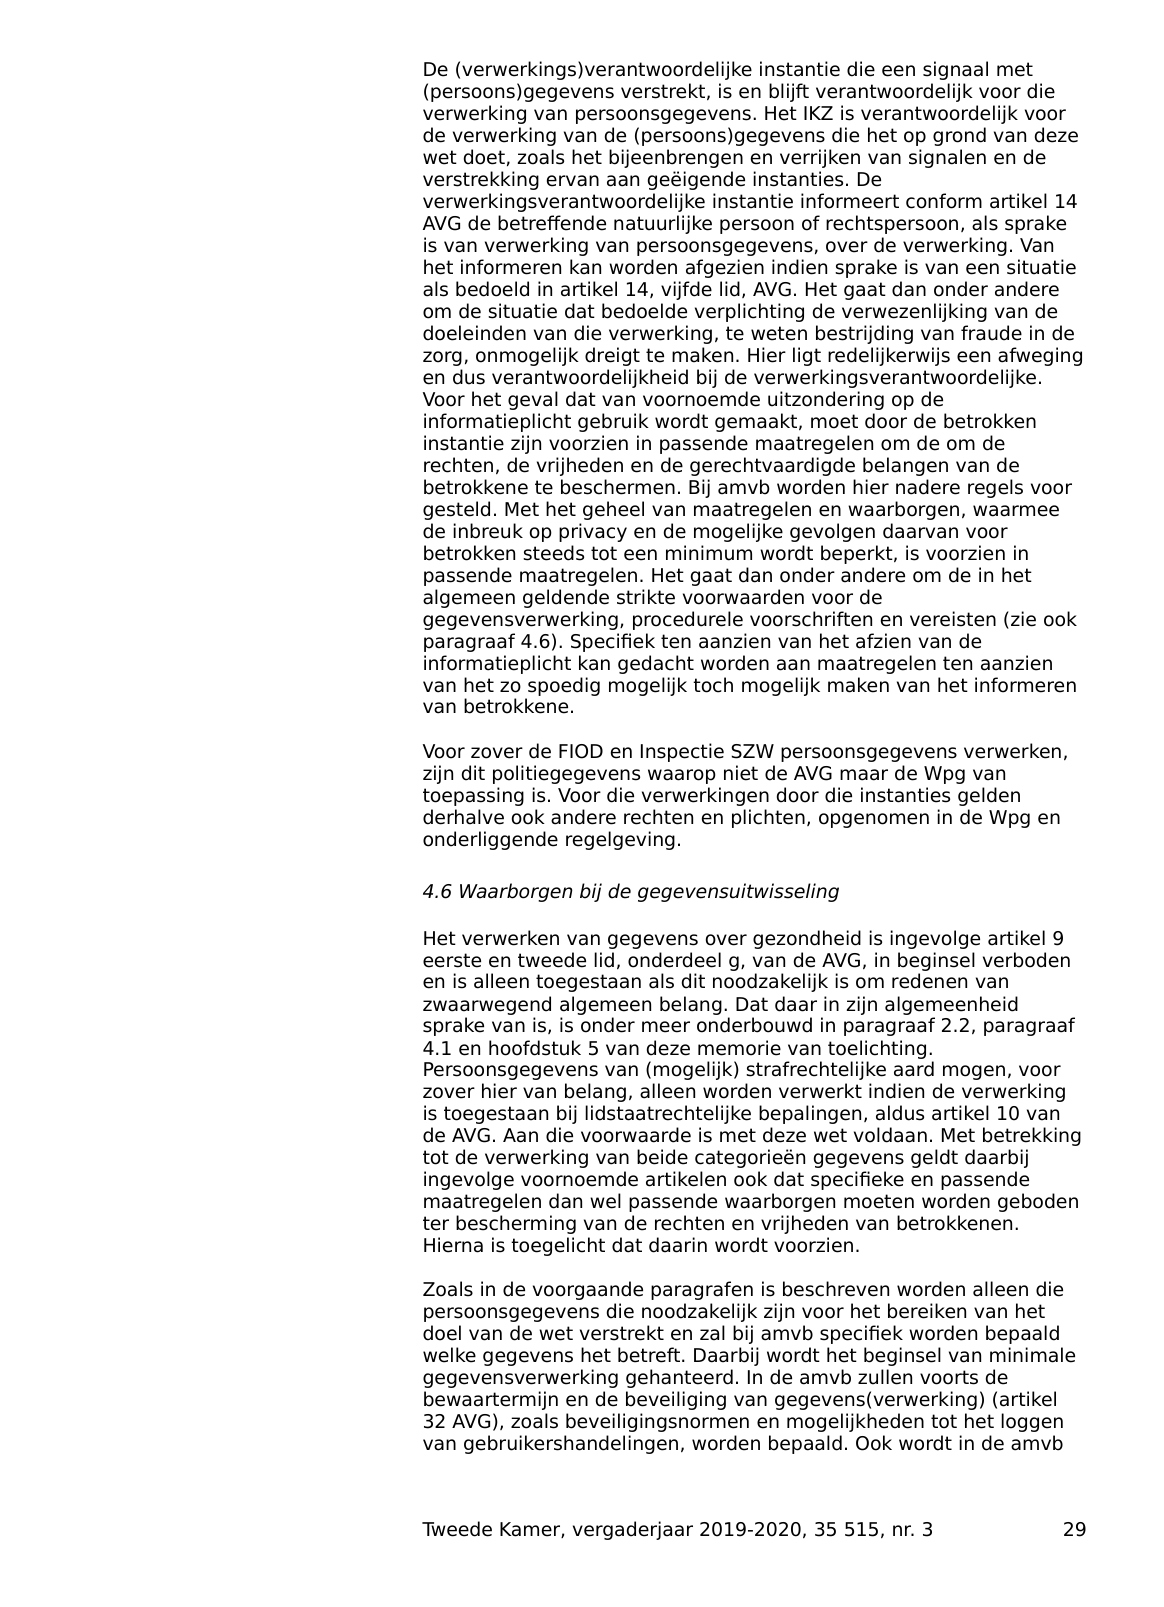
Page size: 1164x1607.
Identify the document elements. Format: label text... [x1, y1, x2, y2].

subtitle 4.6 Waarborgen bij de gegevensuitwisseling [422, 881, 1087, 902]
text De (verwerkings)verantwoordelijke instantie die een signaal met (persoons)gegevens verstrekt, is en blijft verantwoordelijk voor die verwerking van persoonsgegevens. Het IKZ is verantwoordelijk voor de verwerking van de (persoons)gegevens die het op grond van deze wet doet, zoals het bijeenbrengen en verrijken van signalen en de verstrekking ervan aan geëigende instanties. De verwerkingsverantwoordelijke instantie informeert conform artikel 14 AVG de betreffende natuurlijke persoon of rechtspersoon, als sprake is van verwerking van persoonsgegevens, over de verwerking. Van het informeren kan worden afgezien indien sprake is van een situatie als bedoeld in artikel 14, vijfde lid, AVG. Het gaat dan onder andere om de situatie dat bedoelde verplichting de verwezenlijking van de doeleinden van die verwerking, te weten bestrijding van fraude in de zorg, onmogelijk dreigt te maken. Hier ligt redelijkerwijs een afweging en dus verantwoordelijkheid bij de verwerkingsverantwoordelijke. [422, 59, 1087, 389]
text Zoals in de voorgaande paragrafen is beschreven worden alleen die persoonsgegevens die noodzakelijk zijn voor het bereiken van het doel van de wet verstrekt en zal bij amvb specifiek worden bepaald welke gegevens het betreft. Daarbij wordt het beginsel van minimale gegevensverwerking gehanteerd. In de amvb zullen voorts de bewaartermijn en de beveiliging van gegevens(verwerking) (artikel 32 AVG), zoals beveiligingsnormen en mogelijkheden tot het loggen van gebruikershandelingen, worden bepaald. Ook wordt in de amvb [422, 1279, 1087, 1455]
text Het verwerken van gegevens over gezondheid is ingevolge artikel 9 eerste en tweede lid, onderdeel g, van de AVG, in beginsel verboden en is alleen toegestaan als dit noodzakelijk is om redenen van zwaarwegend algemeen belang. Dat daar in zijn algemeenheid sprake van is, is onder meer onderbouwd in paragraaf 2.2, paragraaf 4.1 en hoofdstuk 5 van deze memorie van toelichting. Persoonsgegevens van (mogelijk) strafrechtelijke aard mogen, voor zover hier van belang, alleen worden verwerkt indien de verwerking is toegestaan bij lidstaatrechtelijke bepalingen, aldus artikel 10 van de AVG. Aan die voorwaarde is met deze wet voldaan. Met betrekking tot de verwerking van beide categorieën gegevens geldt daarbij ingevolge voornoemde artikelen ook dat specifieke en passende maatregelen dan wel passende waarborgen moeten worden geboden ter bescherming van de rechten en vrijheden van betrokkenen. Hierna is toegelicht dat daarin wordt voorzien. [422, 927, 1087, 1257]
text Voor het geval dat van voornoemde uitzondering op de informatieplicht gebruik wordt gemaakt, moet door de betrokken instantie zijn voorzien in passende maatregelen om de om de rechten, de vrijheden en de gerechtvaardigde belangen van de betrokkene te beschermen. Bij amvb worden hier nadere regels voor gesteld. Met het geheel van maatregelen en waarborgen, waarmee de inbreuk op privacy en de mogelijke gevolgen daarvan voor betrokken steeds tot een minimum wordt beperkt, is voorzien in passende maatregelen. Het gaat dan onder andere om de in het algemeen geldende strikte voorwaarden voor de gegevensverwerking, procedurele voorschriften en vereisten (zie ook paragraaf 4.6). Specifiek ten aanzien van het afzien van de informatieplicht kan gedacht worden aan maatregelen ten aanzien van het zo spoedig mogelijk toch mogelijk maken van het informeren van betrokkene. [422, 389, 1087, 718]
text Voor zover de FIOD en Inspectie SZW persoonsgegevens verwerken, zijn dit politiegegevens waarop niet de AVG maar de Wpg van toepassing is. Voor die verwerkingen door die instanties gelden derhalve ook andere rechten en plichten, opgenomen in de Wpg en onderliggende regelgeving. [422, 741, 1087, 851]
